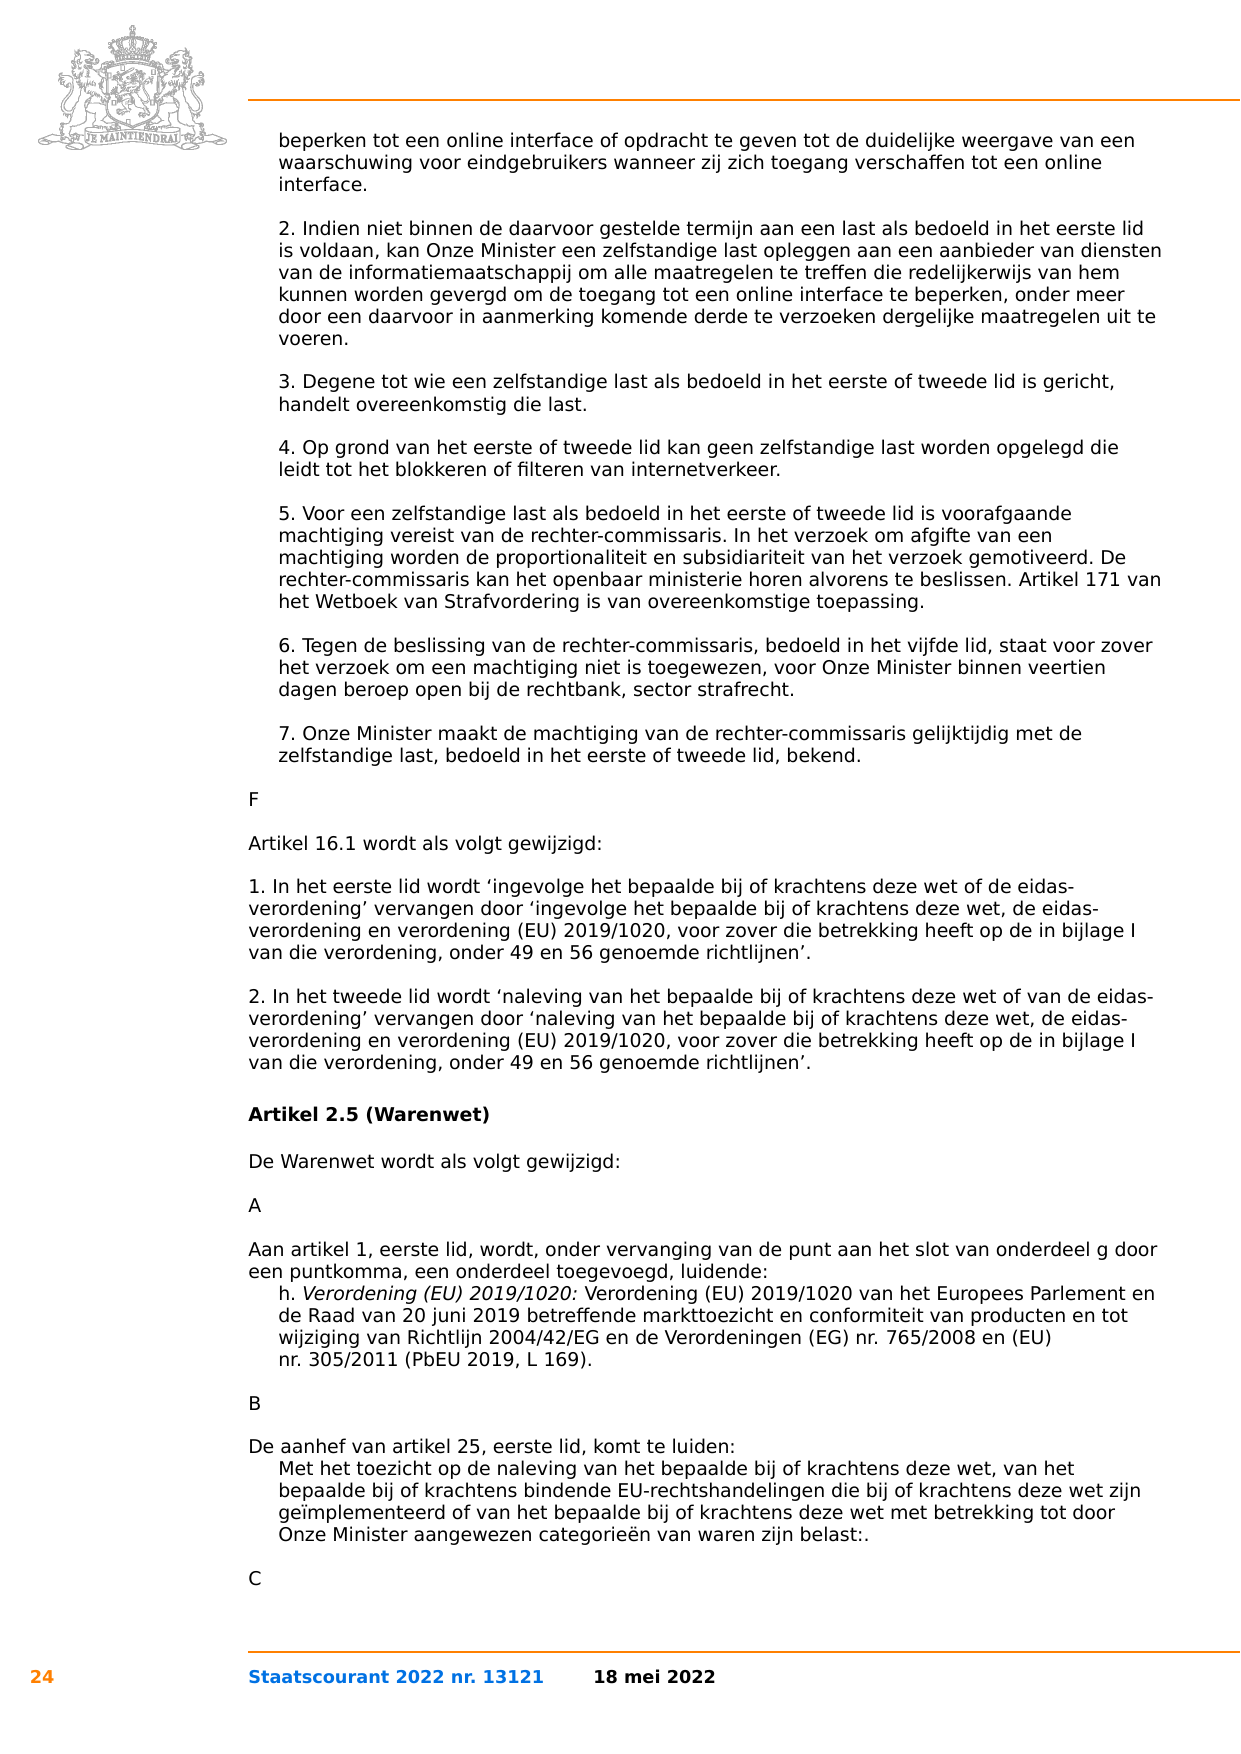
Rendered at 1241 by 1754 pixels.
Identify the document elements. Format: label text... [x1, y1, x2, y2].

text 3. Degene tot wie een zelfstandige last als bedoeld in het eerste of tweede lid is gericht, handelt overeenkomstig die last. [278, 371, 1163, 415]
picture [38, 25, 227, 150]
text Met het toezicht op de naleving van het bepaalde bij of krachtens deze wet, van het bepaalde bij of krachtens bindende EU-rechtshandelingen die bij of krachtens deze wet zijn geïmplementeerd of van het bepaalde bij of krachtens deze wet met betrekking tot door Onze Minister aangewezen categorieën van waren zijn belast:. [278, 1458, 1163, 1546]
text 6. Tegen de beslissing van de rechter-commissaris, bedoeld in het vijfde lid, staat voor zover het verzoek om een machtiging niet is toegewezen, voor Onze Minister binnen veertien dagen beroep open bij de rechtbank, sector strafrecht. [278, 635, 1163, 701]
text 7. Onze Minister maakt de machtiging van de rechter-commissaris gelijktijdig met de zelfstandige last, bedoeld in het eerste of tweede lid, bekend. [278, 723, 1163, 767]
text Aan artikel 1, eerste lid, wordt, onder vervanging van de punt aan het slot van onderdeel g door een puntkomma, een onderdeel toegevoegd, luidende: [248, 1239, 1163, 1283]
text 2. In het tweede lid wordt ‘naleving van het bepaalde bij of krachtens deze wet of van de eidas-verordening’ vervangen door ‘naleving van het bepaalde bij of krachtens deze wet, de eidas-verordening en verordening (EU) 2019/1020, voor zover die betrekking heeft op de in bijlage I van die verordening, onder 49 en 56 genoemde richtlijnen’. [248, 986, 1163, 1074]
subtitle Artikel 2.5 (Warenwet) [248, 1104, 1163, 1126]
text B [248, 1392, 1163, 1414]
text De Warenwet wordt als volgt gewijzigd: [248, 1151, 1163, 1173]
text C [248, 1568, 1163, 1590]
text 5. Voor een zelfstandige last als bedoeld in het eerste of tweede lid is voorafgaande machtiging vereist van de rechter-commissaris. In het verzoek om afgifte van een machtiging worden de proportionaliteit en subsidiariteit van het verzoek gemotiveerd. De rechter-commissaris kan het openbaar ministerie horen alvorens te beslissen. Artikel 171 van het Wetboek van Strafvordering is van overeenkomstige toepassing. [278, 503, 1163, 613]
text beperken tot een online interface of opdracht te geven tot de duidelijke weergave van een waarschuwing voor eindgebruikers wanneer zij zich toegang verschaffen tot een online interface. [278, 130, 1163, 196]
text F [248, 788, 1163, 811]
text A [248, 1195, 1163, 1217]
text 4. Op grond van het eerste of tweede lid kan geen zelfstandige last worden opgelegd die leidt tot het blokkeren of filteren van internetverkeer. [278, 437, 1163, 481]
text 1. In het eerste lid wordt ‘ingevolge het bepaalde bij of krachtens deze wet of de eidas-verordening’ vervangen door ‘ingevolge het bepaalde bij of krachtens deze wet, de eidas-verordening en verordening (EU) 2019/1020, voor zover die betrekking heeft op de in bijlage I van die verordening, onder 49 en 56 genoemde richtlijnen’. [248, 876, 1163, 964]
text De aanhef van artikel 25, eerste lid, komt te luiden: [248, 1436, 1163, 1458]
text Artikel 16.1 wordt als volgt gewijzigd: [248, 832, 1163, 854]
text 2. Indien niet binnen de daarvoor gestelde termijn aan een last als bedoeld in het eerste lid is voldaan, kan Onze Minister een zelfstandige last opleggen aan een aanbieder van diensten van de informatiemaatschappij om alle maatregelen te treffen die redelijkerwijs van hem kunnen worden gevergd om de toegang tot een online interface te beperken, onder meer door een daarvoor in aanmerking komende derde te verzoeken dergelijke maatregelen uit te voeren. [278, 218, 1163, 349]
text h. Verordening (EU) 2019/1020: Verordening (EU) 2019/1020 van het Europees Parlement en de Raad van 20 juni 2019 betreffende markttoezicht en conformiteit van producten en tot wijziging van Richtlijn 2004/42/EG en de Verordeningen (EG) nr. 765/2008 en (EU) nr. 305/2011 (PbEU 2019, L 169). [278, 1283, 1163, 1371]
